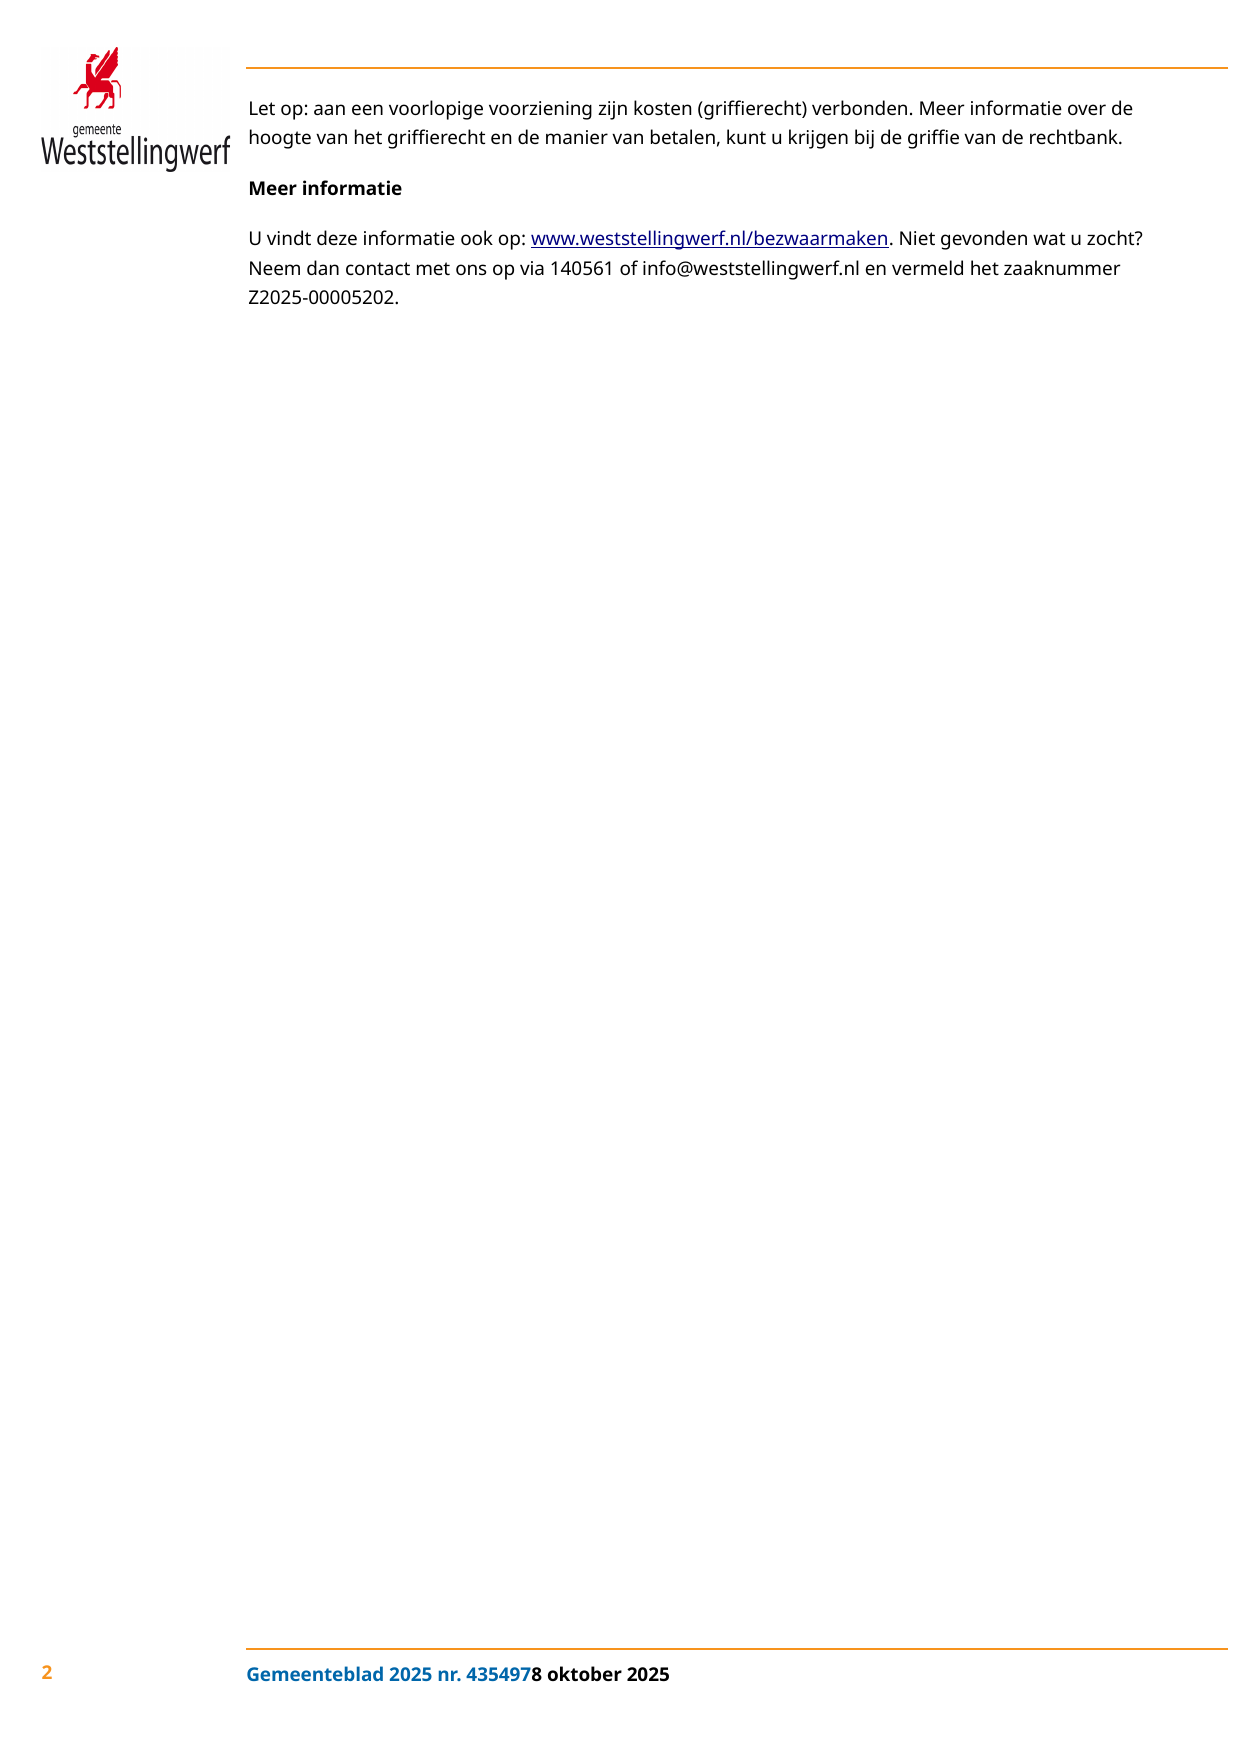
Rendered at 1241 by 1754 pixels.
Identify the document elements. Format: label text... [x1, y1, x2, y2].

text Meer informatie [248, 175, 1152, 201]
text Let op: aan een voorlopige voorziening zijn kosten (griffierecht) verbonden. Meer informatie over de hoogte van het griffierecht en de manier van betalen, kunt u krijgen bij de griffie van de rechtbank. [248, 95, 1152, 150]
picture [41, 47, 231, 172]
text U vindt deze informatie ook op: www.weststellingwerf.nl/bezwaarmaken. Niet gevonden wat u zocht? Neem dan contact met ons op via 140561 of info@weststellingwerf.nl en vermeld het zaaknummer Z2025-00005202. [248, 225, 1152, 310]
